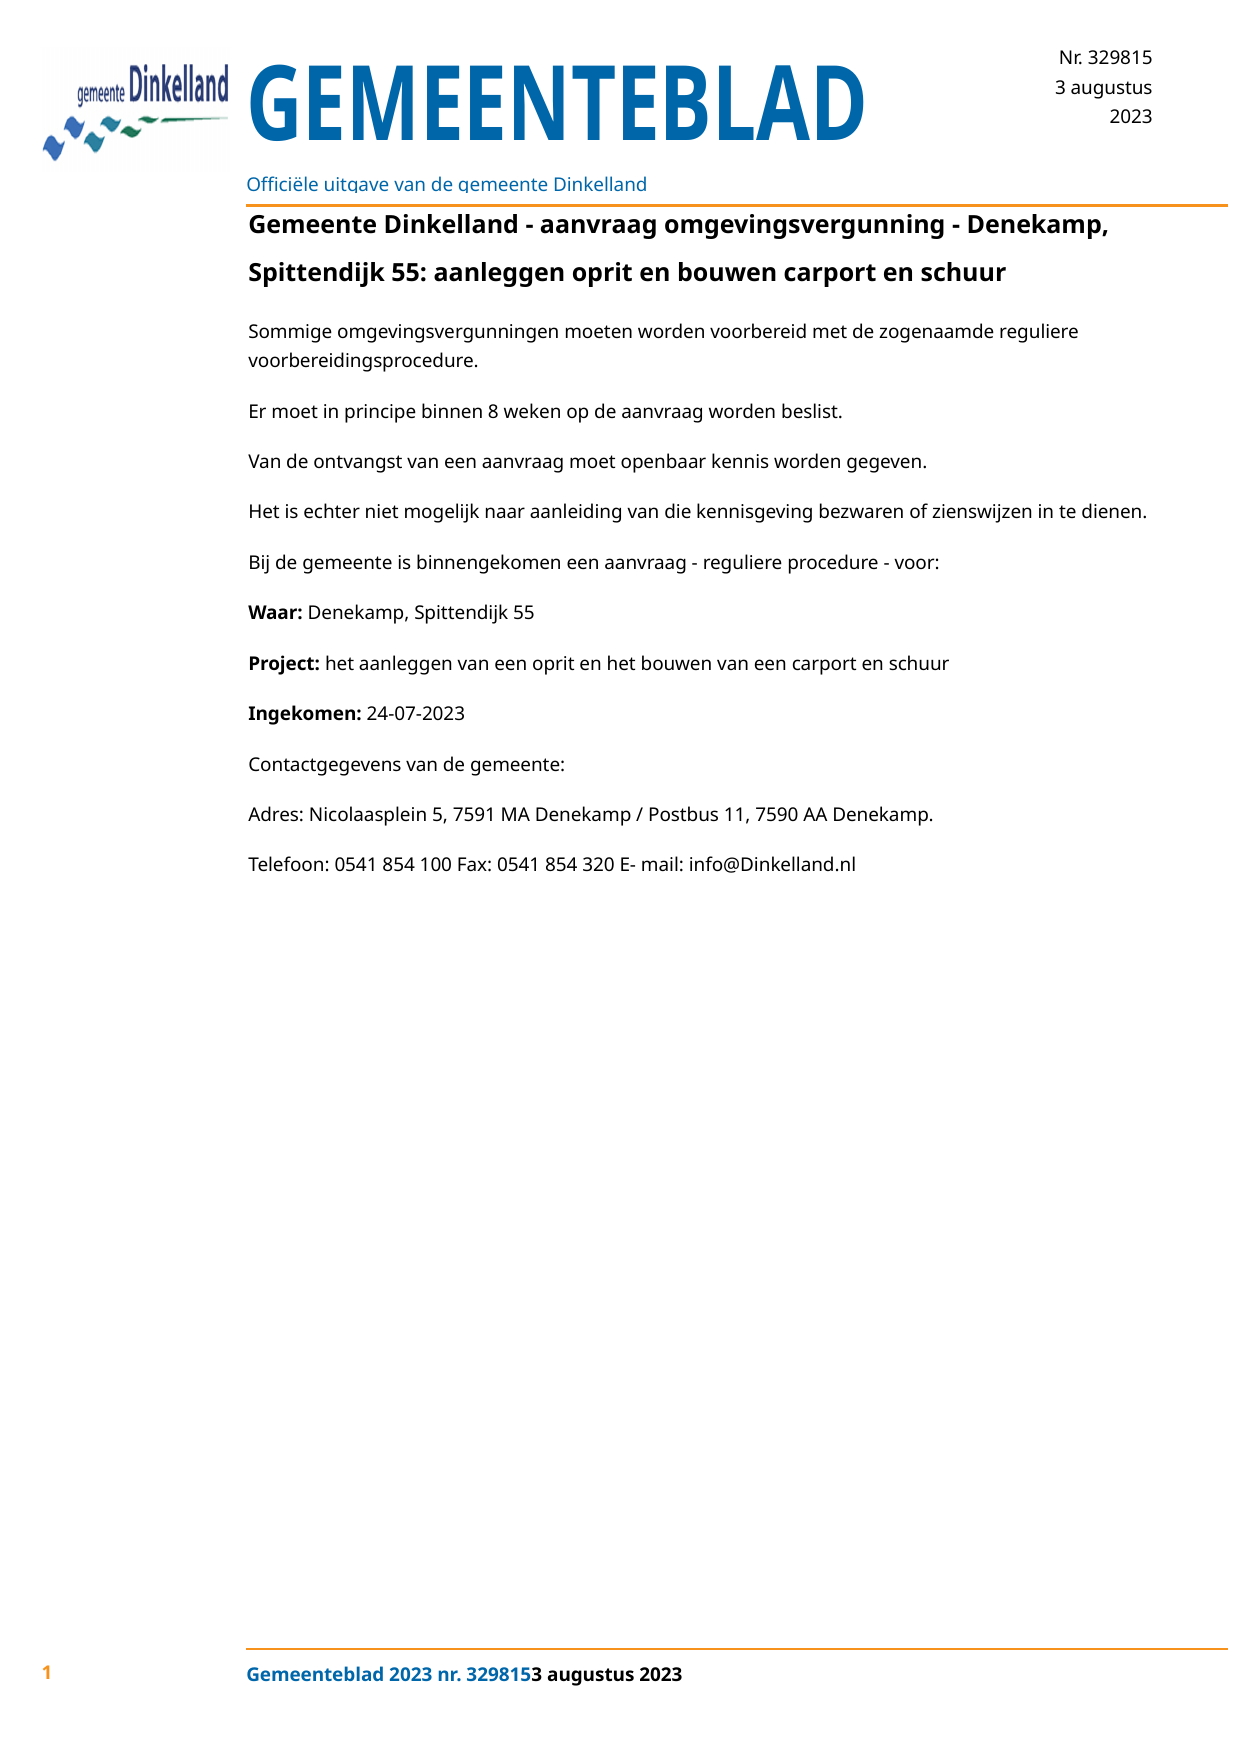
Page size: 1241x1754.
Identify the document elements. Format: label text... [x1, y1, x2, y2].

text Contactgegevens van de gemeente: [248, 751, 1152, 777]
text Er moet in principe binnen 8 weken op de aanvraag worden beslist. [248, 398, 1152, 424]
text Van de ontvangst van een aanvraag moet openbaar kennis worden gegeven. [248, 448, 1152, 474]
text Waar: Denekamp, Spittendijk 55 [248, 599, 1152, 625]
text Telefoon: 0541 854 100 Fax: 0541 854 320 E- mail: info@Dinkelland.nl [248, 852, 1152, 877]
text Ingekomen: 24-07-2023 [248, 700, 1152, 726]
text Sommige omgevingsvergunningen moeten worden voorbereid met de zogenaamde reguliere voorbereidingsprocedure. [248, 318, 1152, 373]
text Het is echter niet mogelijk naar aanleiding van die kennisgeving bezwaren of zienswijzen in te dienen. [248, 499, 1152, 524]
text Adres: Nicolaasplein 5, 7591 MA Denekamp / Postbus 11, 7590 AA Denekamp. [248, 801, 1152, 827]
text Bij de gemeente is binnengekomen een aanvraag - reguliere procedure - voor: [248, 549, 1152, 575]
text Gemeente Dinkelland - aanvraag omgevingsvergunning - Denekamp, Spittendijk 55: aanleggen oprit en bouwen carport en schuur [248, 207, 1152, 288]
text Project: het aanleggen van een oprit en het bouwen van een carport en schuur [248, 650, 1152, 676]
picture [41, 47, 231, 172]
